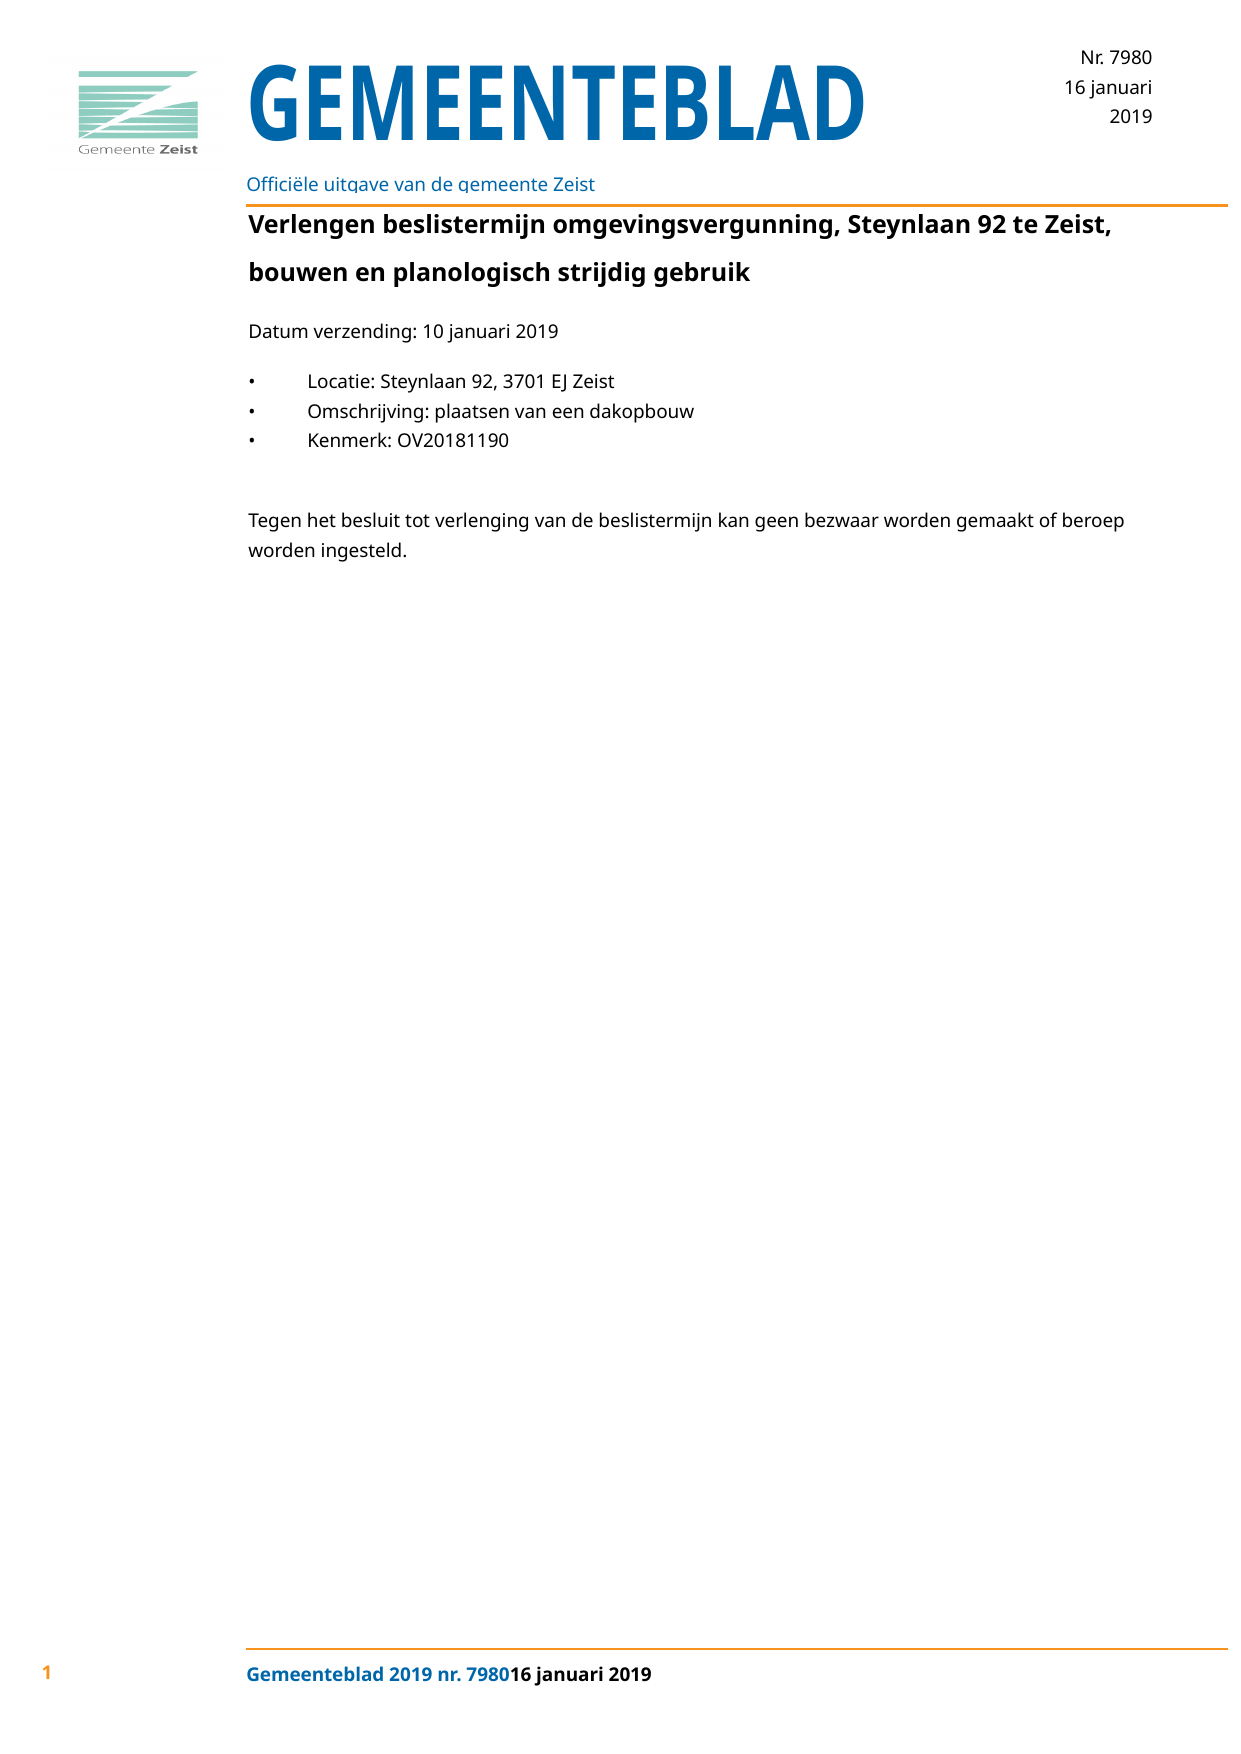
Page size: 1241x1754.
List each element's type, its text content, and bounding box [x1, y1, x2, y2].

text Datum verzending: 10 januari 2019 [248, 318, 1152, 344]
text Verlengen beslistermijn omgevingsvergunning, Steynlaan 92 te Zeist, bouwen en planologisch strijdig gebruik [248, 207, 1152, 288]
list Omschrijving: plaatsen van een dakopbouw [248, 398, 1152, 424]
picture [41, 47, 231, 172]
list Locatie: Steynlaan 92, 3701 EJ Zeist [248, 368, 1152, 394]
list Kenmerk: OV20181190 [248, 427, 1152, 453]
text Tegen het besluit tot verlenging van de beslistermijn kan geen bezwaar worden gemaakt of beroep worden ingesteld. [248, 507, 1152, 563]
